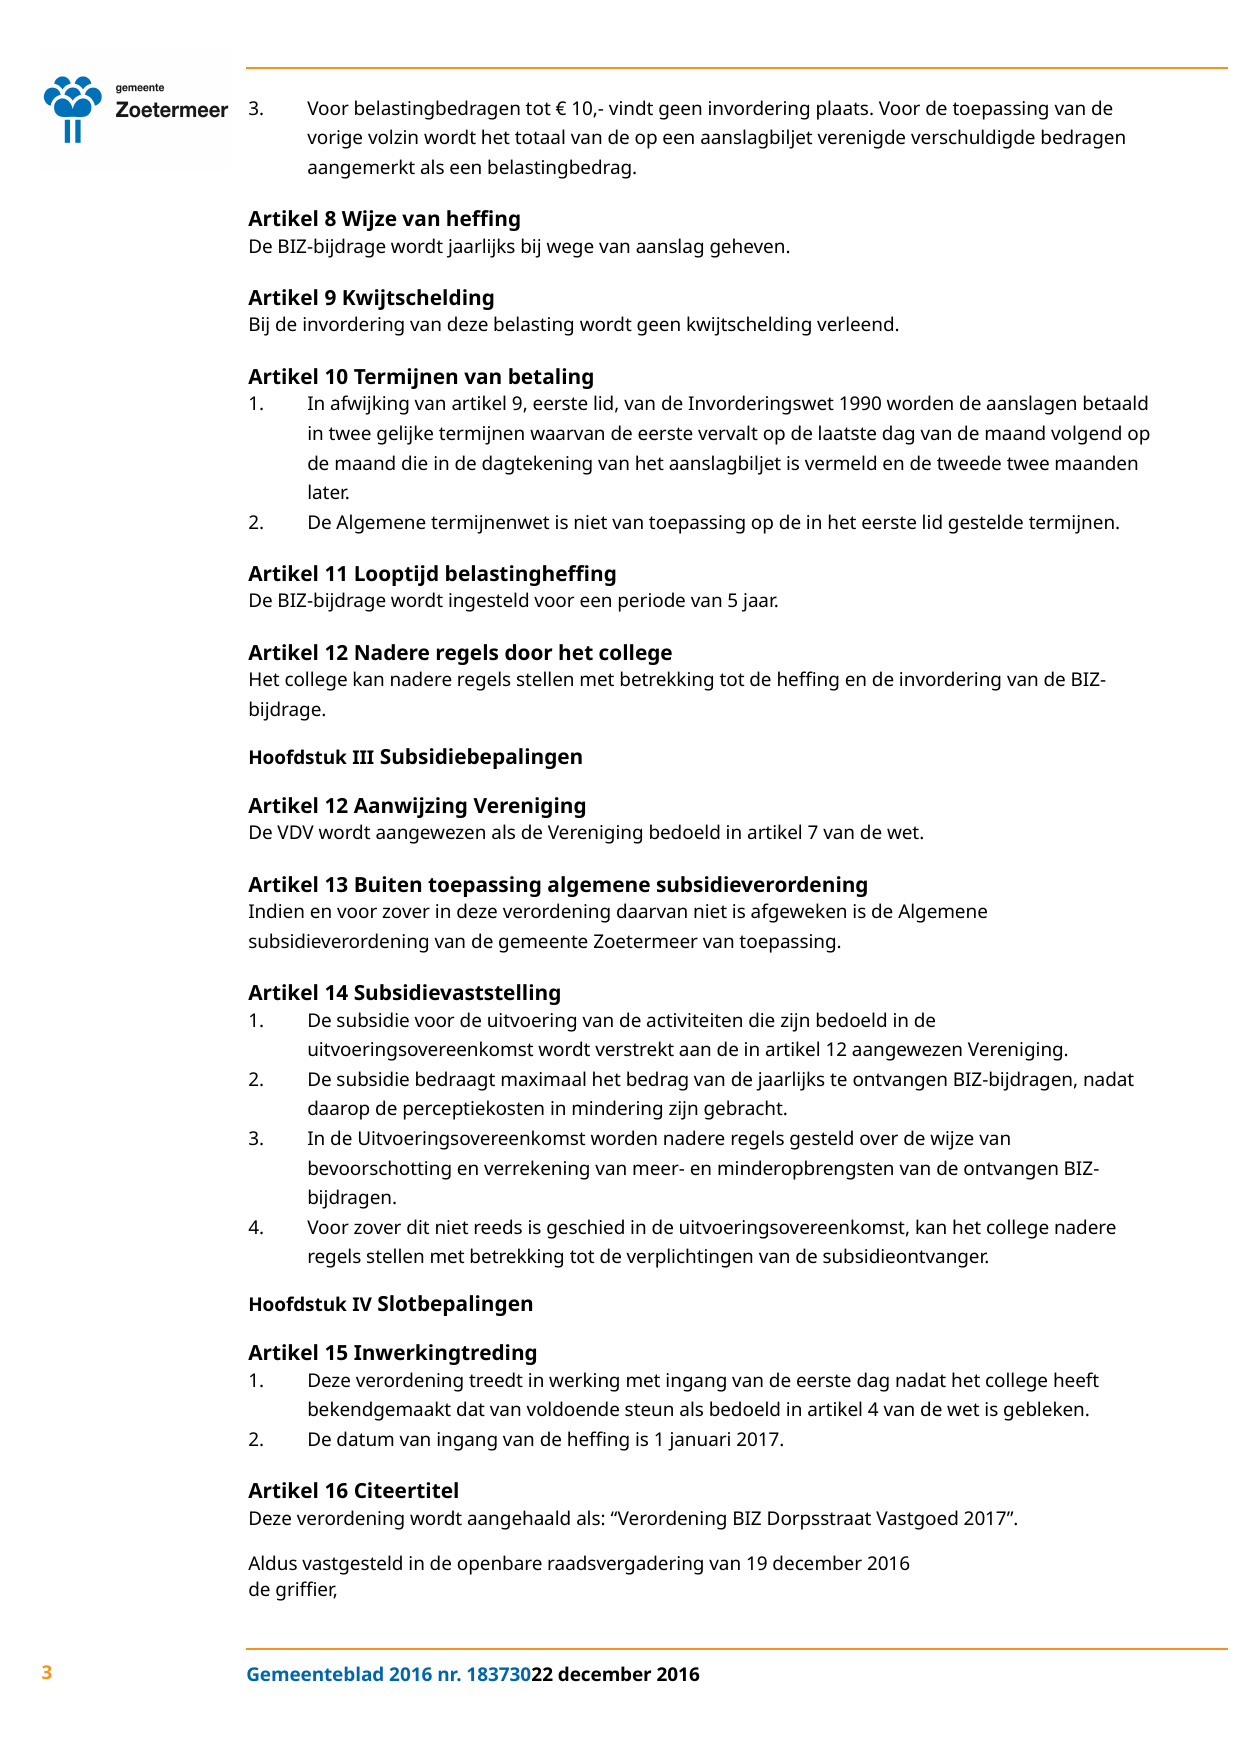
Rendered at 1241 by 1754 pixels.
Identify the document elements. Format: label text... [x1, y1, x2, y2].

list De subsidie bedraagt maximaal het bedrag van de jaarlijks te ontvangen BIZ-bijdragen, nadat daarop de perceptiekosten in mindering zijn gebracht. [248, 1066, 1152, 1121]
text de griffier, [248, 1576, 1152, 1602]
text Artikel 8 Wijze van heffing [248, 204, 1152, 233]
list Voor zover dit niet reeds is geschied in de uitvoeringsovereenkomst, kan het college nadere regels stellen met betrekking tot de verplichtingen van de subsidieontvanger. [248, 1214, 1152, 1269]
text Het college kan nadere regels stellen met betrekking tot de heffing en de invordering van de BIZ-bijdrage. [248, 667, 1152, 722]
text Artikel 12 Aanwijzing Vereniging [248, 791, 1152, 819]
text Artikel 15 Inwerkingtreding [248, 1338, 1152, 1367]
list Voor belastingbedragen tot € 10,- vindt geen invordering plaats. Voor de toepassing van de vorige volzin wordt het totaal van de op een aanslagbiljet verenigde verschuldigde bedragen aangemerkt als een belastingbedrag. [248, 95, 1152, 180]
text Artikel 11 Looptijd belastingheffing [248, 559, 1152, 588]
text Bij de invordering van deze belasting wordt geen kwijtschelding verleend. [248, 312, 1152, 337]
list De subsidie voor de uitvoering van de activiteiten die zijn bedoeld in de uitvoeringsovereenkomst wordt verstrekt aan de in artikel 12 aangewezen Vereniging. [248, 1007, 1152, 1062]
list In afwijking van artikel 9, eerste lid, van de Invorderingswet 1990 worden de aanslagen betaald in twee gelijke termijnen waarvan de eerste vervalt op de laatste dag van de maand volgend op de maand die in de dagtekening van het aanslagbiljet is vermeld en de tweede twee maanden later. [248, 391, 1152, 505]
text Hoofdstuk IV Slotbepalingen [248, 1289, 1152, 1317]
text Hoofdstuk III Subsidiebepalingen [248, 742, 1152, 770]
text Artikel 10 Termijnen van betaling [248, 362, 1152, 391]
text Indien en voor zover in deze verordening daarvan niet is afgeweken is de Algemene subsidieverordening van de gemeente Zoetermeer van toepassing. [248, 898, 1152, 954]
text Aldus vastgesteld in de openbare raadsvergadering van 19 december 2016 [248, 1550, 1152, 1576]
text Artikel 12 Nadere regels door het college [248, 638, 1152, 667]
text Deze verordening wordt aangehaald als: “Verordening BIZ Dorpsstraat Vastgoed 2017”. [248, 1505, 1152, 1531]
text Artikel 13 Buiten toepassing algemene subsidieverordening [248, 870, 1152, 898]
list In de Uitvoeringsovereenkomst worden nadere regels gesteld over de wijze van bevoorschotting en verrekening van meer- en minderopbrengsten van de ontvangen BIZ-bijdragen. [248, 1125, 1152, 1210]
list Deze verordening treedt in werking met ingang van de eerste dag nadat het college heeft bekendgemaakt dat van voldoende steun als bedoeld in artikel 4 van de wet is gebleken. [248, 1367, 1152, 1422]
text Artikel 9 Kwijtschelding [248, 283, 1152, 312]
text Artikel 14 Subsidievaststelling [248, 978, 1152, 1007]
list De datum van ingang van de heffing is 1 januari 2017. [248, 1426, 1152, 1452]
text De BIZ-bijdrage wordt ingesteld voor een periode van 5 jaar. [248, 588, 1152, 613]
text De BIZ-bijdrage wordt jaarlijks bij wege van aanslag geheven. [248, 233, 1152, 258]
text De VDV wordt aangewezen als de Vereniging bedoeld in artikel 7 van de wet. [248, 819, 1152, 845]
picture [41, 47, 231, 172]
list De Algemene termijnenwet is niet van toepassing op de in het eerste lid gestelde termijnen. [248, 509, 1152, 534]
text Artikel 16 Citeertitel [248, 1476, 1152, 1505]
